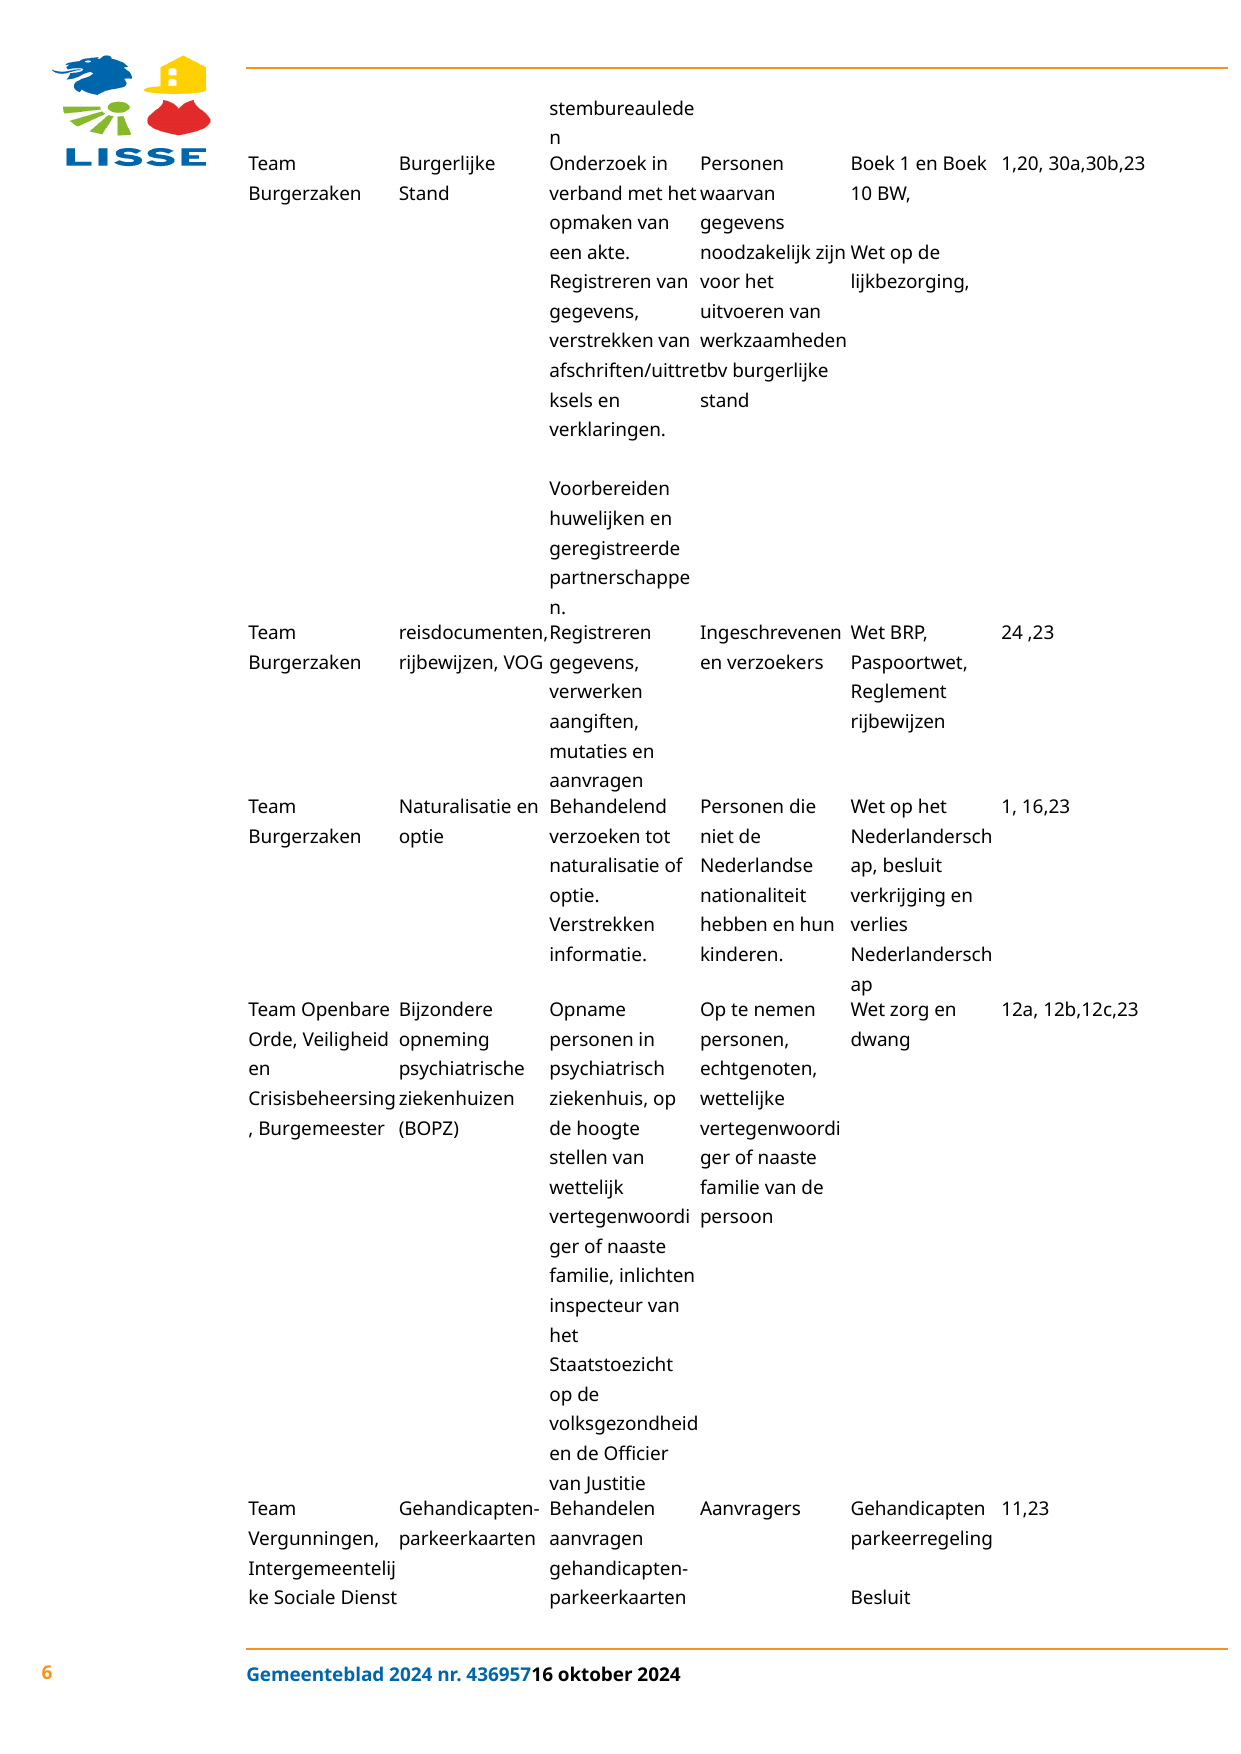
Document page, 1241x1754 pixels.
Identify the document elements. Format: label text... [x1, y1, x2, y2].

table_cell Onderzoek in verband met het opmaken van een akte. Registreren van gegevens, verstrekken van afschriften/uittreksels en verklaringen. Voorbereiden huwelijken en geregistreerde partnerschappen. [549, 150, 700, 619]
table_cell [1001, 95, 1152, 150]
table_cell Team Vergunningen, Intergemeentelijke Sociale Dienst [248, 1496, 398, 1610]
table_cell Bijzondere opneming psychiatrische ziekenhuizen (BOPZ) [399, 996, 549, 1496]
table_cell [700, 95, 850, 150]
table_cell Personen waarvan gegevens noodzakelijk zijn voor het uitvoeren van werkzaamheden tbv burgerlijke stand [700, 150, 850, 619]
table_cell reisdocumenten, rijbewijzen, VOG [399, 620, 549, 793]
table_cell 12a, 12b,12c,23 [1001, 996, 1152, 1496]
table_cell Behandelend verzoeken tot naturalisatie of optie. Verstrekken informatie. [549, 793, 700, 996]
table_cell Registreren gegevens, verwerken aangiften, mutaties en aanvragen [549, 620, 700, 793]
picture [41, 47, 231, 172]
table_cell Boek 1 en Boek 10 BW, Wet op de lijkbezorging, [850, 150, 1001, 619]
table_cell Wet zorg en dwang [850, 996, 1001, 1496]
table_cell Team Burgerzaken [248, 150, 398, 619]
table_cell Team Burgerzaken [248, 793, 398, 996]
table_cell Burgerlijke Stand [399, 150, 549, 619]
table_cell Personen die niet de Nederlandse nationaliteit hebben en hun kinderen. [700, 793, 850, 996]
table_cell Naturalisatie en optie [399, 793, 549, 996]
table_cell 1, 16,23 [1001, 793, 1152, 996]
table_cell Team Openbare Orde, Veiligheid en Crisisbeheersing, Burgemeester [248, 996, 398, 1496]
table_cell Behandelen aanvragen gehandicapten-parkeerkaarten [549, 1496, 700, 1610]
table_cell Ingeschrevenen en verzoekers [700, 620, 850, 793]
table_cell Wet BRP, Paspoortwet, Reglement rijbewijzen [850, 620, 1001, 793]
table_cell Gehandicapten parkeerregeling Besluit [850, 1496, 1001, 1610]
table_cell [850, 95, 1001, 150]
table_cell 24 ,23 [1001, 620, 1152, 793]
table_cell 11,23 [1001, 1496, 1152, 1610]
table_cell Opname personen in psychiatrisch ziekenhuis, op de hoogte stellen van wettelijk vertegenwoordiger of naaste familie, inlichten inspecteur van het Staatstoezicht op de volksgezondheid en de Officier van Justitie [549, 996, 700, 1496]
table_cell Op te nemen personen, echtgenoten, wettelijke vertegenwoordiger of naaste familie van de persoon [700, 996, 850, 1496]
table_cell Wet op het Nederlanderschap, besluit verkrijging en verlies Nederlanderschap [850, 793, 1001, 996]
table_cell stembureauleden [549, 95, 700, 150]
table_cell [248, 95, 398, 150]
table_cell [399, 95, 549, 150]
table_cell Gehandicapten-parkeerkaarten [399, 1496, 549, 1610]
table_cell 1,20, 30a,30b,23 [1001, 150, 1152, 619]
table_cell Team Burgerzaken [248, 620, 398, 793]
table_cell Aanvragers [700, 1496, 850, 1610]
